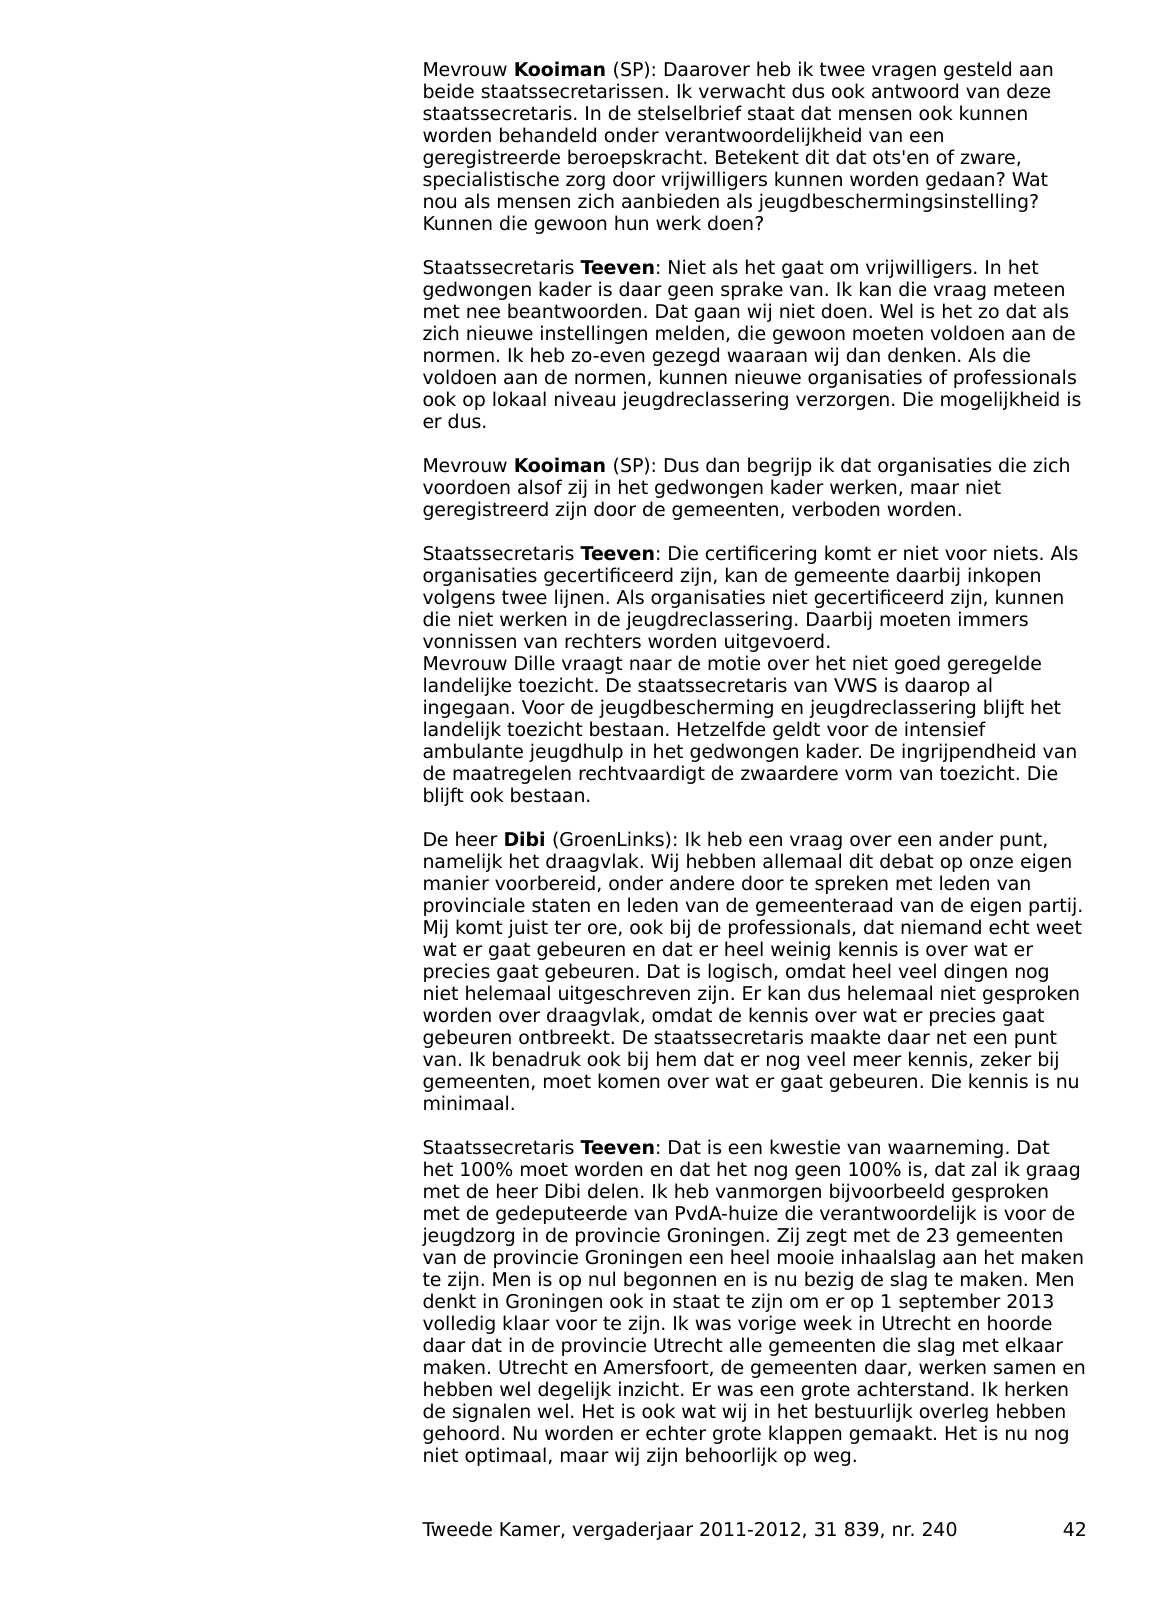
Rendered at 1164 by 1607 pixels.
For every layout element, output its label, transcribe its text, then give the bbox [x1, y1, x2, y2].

text Mevrouw Kooiman (SP): Dus dan begrijp ik dat organisaties die zich voordoen alsof zij in het gedwongen kader werken, maar niet geregistreerd zijn door de gemeenten, verboden worden. [422, 455, 1087, 521]
text Mevrouw Kooiman (SP): Daarover heb ik twee vragen gesteld aan beide staatssecretarissen. Ik verwacht dus ook antwoord van deze staatssecretaris. In de stelselbrief staat dat mensen ook kunnen worden behandeld onder verantwoordelijkheid van een geregistreerde beroepskracht. Betekent dit dat ots'en of zware, specialistische zorg door vrijwilligers kunnen worden gedaan? Wat nou als mensen zich aanbieden als jeugdbeschermingsinstelling? Kunnen die gewoon hun werk doen? [422, 59, 1087, 235]
text Staatssecretaris Teeven: Dat is een kwestie van waarneming. Dat het 100% moet worden en dat het nog geen 100% is, dat zal ik graag met de heer Dibi delen. Ik heb vanmorgen bijvoorbeeld gesproken met de gedeputeerde van PvdA-huize die verantwoordelijk is voor de jeugdzorg in de provincie Groningen. Zij zegt met de 23 gemeenten van de provincie Groningen een heel mooie inhaalslag aan het maken te zijn. Men is op nul begonnen en is nu bezig de slag te maken. Men denkt in Groningen ook in staat te zijn om er op 1 september 2013 volledig klaar voor te zijn. Ik was vorige week in Utrecht en hoorde daar dat in de provincie Utrecht alle gemeenten die slag met elkaar maken. Utrecht en Amersfoort, de gemeenten daar, werken samen en hebben wel degelijk inzicht. Er was een grote achterstand. Ik herken de signalen wel. Het is ook wat wij in het bestuurlijk overleg hebben gehoord. Nu worden er echter grote klappen gemaakt. Het is nu nog niet optimaal, maar wij zijn behoorlijk op weg. [422, 1137, 1087, 1467]
text Mevrouw Dille vraagt naar de motie over het niet goed geregelde landelijke toezicht. De staatssecretaris van VWS is daarop al ingegaan. Voor de jeugdbescherming en jeugdreclassering blijft het landelijk toezicht bestaan. Hetzelfde geldt voor de intensief ambulante jeugdhulp in het gedwongen kader. De ingrijpendheid van de maatregelen rechtvaardigt de zwaardere vorm van toezicht. Die blijft ook bestaan. [422, 653, 1087, 807]
text Staatssecretaris Teeven: Die certificering komt er niet voor niets. Als organisaties gecertificeerd zijn, kan de gemeente daarbij inkopen volgens twee lijnen. Als organisaties niet gecertificeerd zijn, kunnen die niet werken in de jeugdreclassering. Daarbij moeten immers vonnissen van rechters worden uitgevoerd. [422, 543, 1087, 653]
text Staatssecretaris Teeven: Niet als het gaat om vrijwilligers. In het gedwongen kader is daar geen sprake van. Ik kan die vraag meteen met nee beantwoorden. Dat gaan wij niet doen. Wel is het zo dat als zich nieuwe instellingen melden, die gewoon moeten voldoen aan de normen. Ik heb zo-even gezegd waaraan wij dan denken. Als die voldoen aan de normen, kunnen nieuwe organisaties of professionals ook op lokaal niveau jeugdreclassering verzorgen. Die mogelijkheid is er dus. [422, 257, 1087, 433]
text De heer Dibi (GroenLinks): Ik heb een vraag over een ander punt, namelijk het draagvlak. Wij hebben allemaal dit debat op onze eigen manier voorbereid, onder andere door te spreken met leden van provinciale staten en leden van de gemeenteraad van de eigen partij. Mij komt juist ter ore, ook bij de professionals, dat niemand echt weet wat er gaat gebeuren en dat er heel weinig kennis is over wat er precies gaat gebeuren. Dat is logisch, omdat heel veel dingen nog niet helemaal uitgeschreven zijn. Er kan dus helemaal niet gesproken worden over draagvlak, omdat de kennis over wat er precies gaat gebeuren ontbreekt. De staatssecretaris maakte daar net een punt van. Ik benadruk ook bij hem dat er nog veel meer kennis, zeker bij gemeenten, moet komen over wat er gaat gebeuren. Die kennis is nu minimaal. [422, 829, 1087, 1115]
